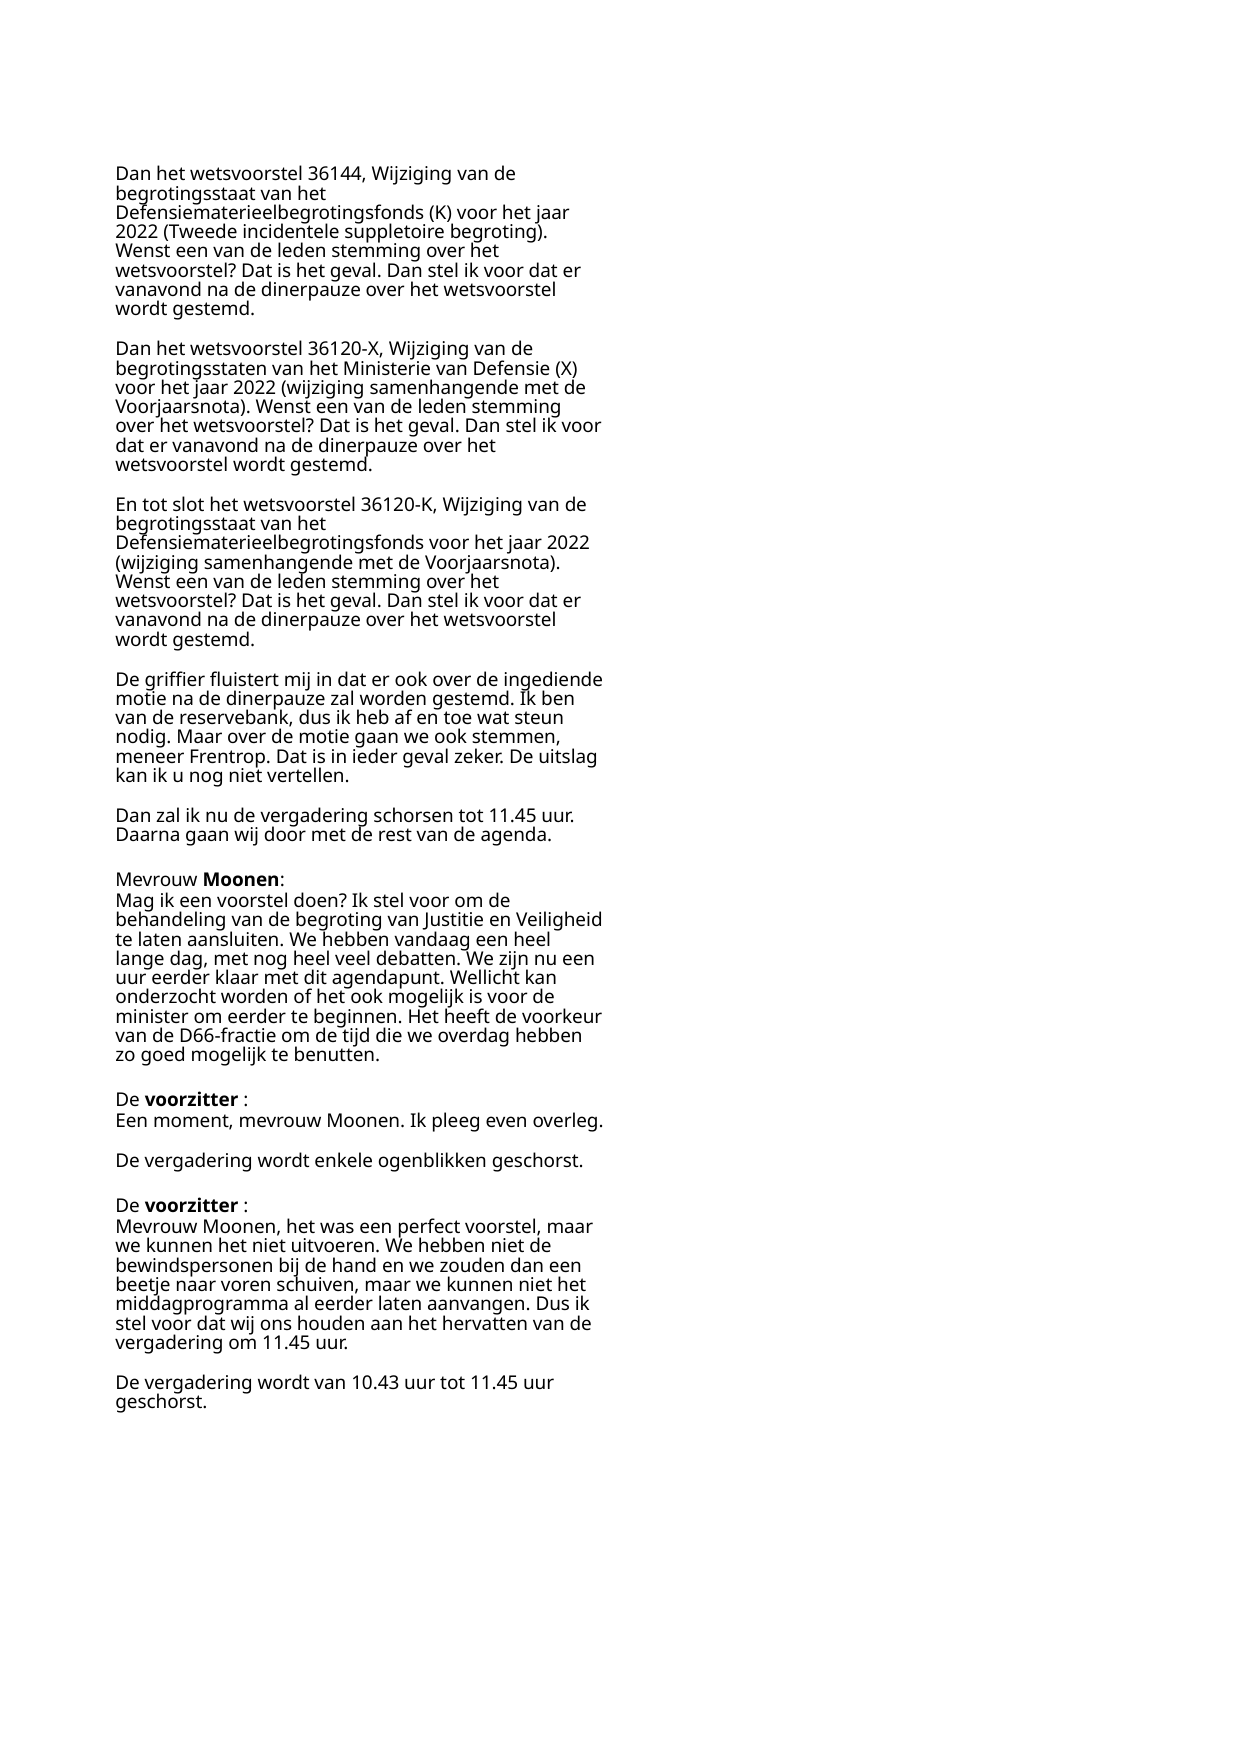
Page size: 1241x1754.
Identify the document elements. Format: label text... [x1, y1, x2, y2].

text De voorzitter : [115, 1086, 605, 1112]
text Dan het wetsvoorstel 36144, Wijziging van de begrotingsstaat van het Defensiematerieelbegrotingsfonds (K) voor het jaar 2022 (Tweede incidentele suppletoire begroting). Wenst een van de leden stemming over het wetsvoorstel? Dat is het geval. Dan stel ik voor dat er vanavond na de dinerpauze over het wetsvoorstel wordt gestemd. [115, 165, 605, 319]
text De griffier fluistert mij in dat er ook over de ingediende motie na de dinerpauze zal worden gestemd. Ik ben van de reservebank, dus ik heb af en toe wat steun nodig. Maar over de motie gaan we ook stemmen, meneer Frentrop. Dat is in ieder geval zeker. De uitslag kan ik u nog niet vertellen. [115, 671, 605, 786]
text De vergadering wordt van 10.43 uur tot 11.45 uur geschorst. [115, 1374, 605, 1412]
text De vergadering wordt enkele ogenblikken geschorst. [115, 1152, 605, 1172]
text De voorzitter : [115, 1192, 605, 1218]
text Mevrouw Moonen: [115, 866, 605, 892]
text Dan het wetsvoorstel 36120-X, Wijziging van de begrotingsstaten van het Ministerie van Defensie (X) voor het jaar 2022 (wijziging samenhangende met de Voorjaarsnota). Wenst een van de leden stemming over het wetsvoorstel? Dat is het geval. Dan stel ik voor dat er vanavond na de dinerpauze over het wetsvoorstel wordt gestemd. [115, 340, 605, 475]
text Een moment, mevrouw Moonen. Ik pleeg even overleg. [115, 1112, 605, 1131]
text En tot slot het wetsvoorstel 36120-K, Wijziging van de begrotingsstaat van het Defensiematerieelbegrotingsfonds voor het jaar 2022 (wijziging samenhangende met de Voorjaarsnota). Wenst een van de leden stemming over het wetsvoorstel? Dat is het geval. Dan stel ik voor dat er vanavond na de dinerpauze over het wetsvoorstel wordt gestemd. [115, 496, 605, 650]
text Mag ik een voorstel doen? Ik stel voor om de behandeling van de begroting van Justitie en Veiligheid te laten aansluiten. We hebben vandaag een heel lange dag, met nog heel veel debatten. We zijn nu een uur eerder klaar met dit agendapunt. Wellicht kan onderzocht worden of het ook mogelijk is voor de minister om eerder te beginnen. Het heeft de voorkeur van de D66-fractie om de tijd die we overdag hebben zo goed mogelijk te benutten. [115, 892, 605, 1066]
text Mevrouw Moonen, het was een perfect voorstel, maar we kunnen het niet uitvoeren. We hebben niet de bewindspersonen bij de hand en we zouden dan een beetje naar voren schuiven, maar we kunnen niet het middagprogramma al eerder laten aanvangen. Dus ik stel voor dat wij ons houden aan het hervatten van de vergadering om 11.45 uur. [115, 1218, 605, 1353]
text Dan zal ik nu de vergadering schorsen tot 11.45 uur. Daarna gaan wij door met de rest van de agenda. [115, 807, 605, 846]
